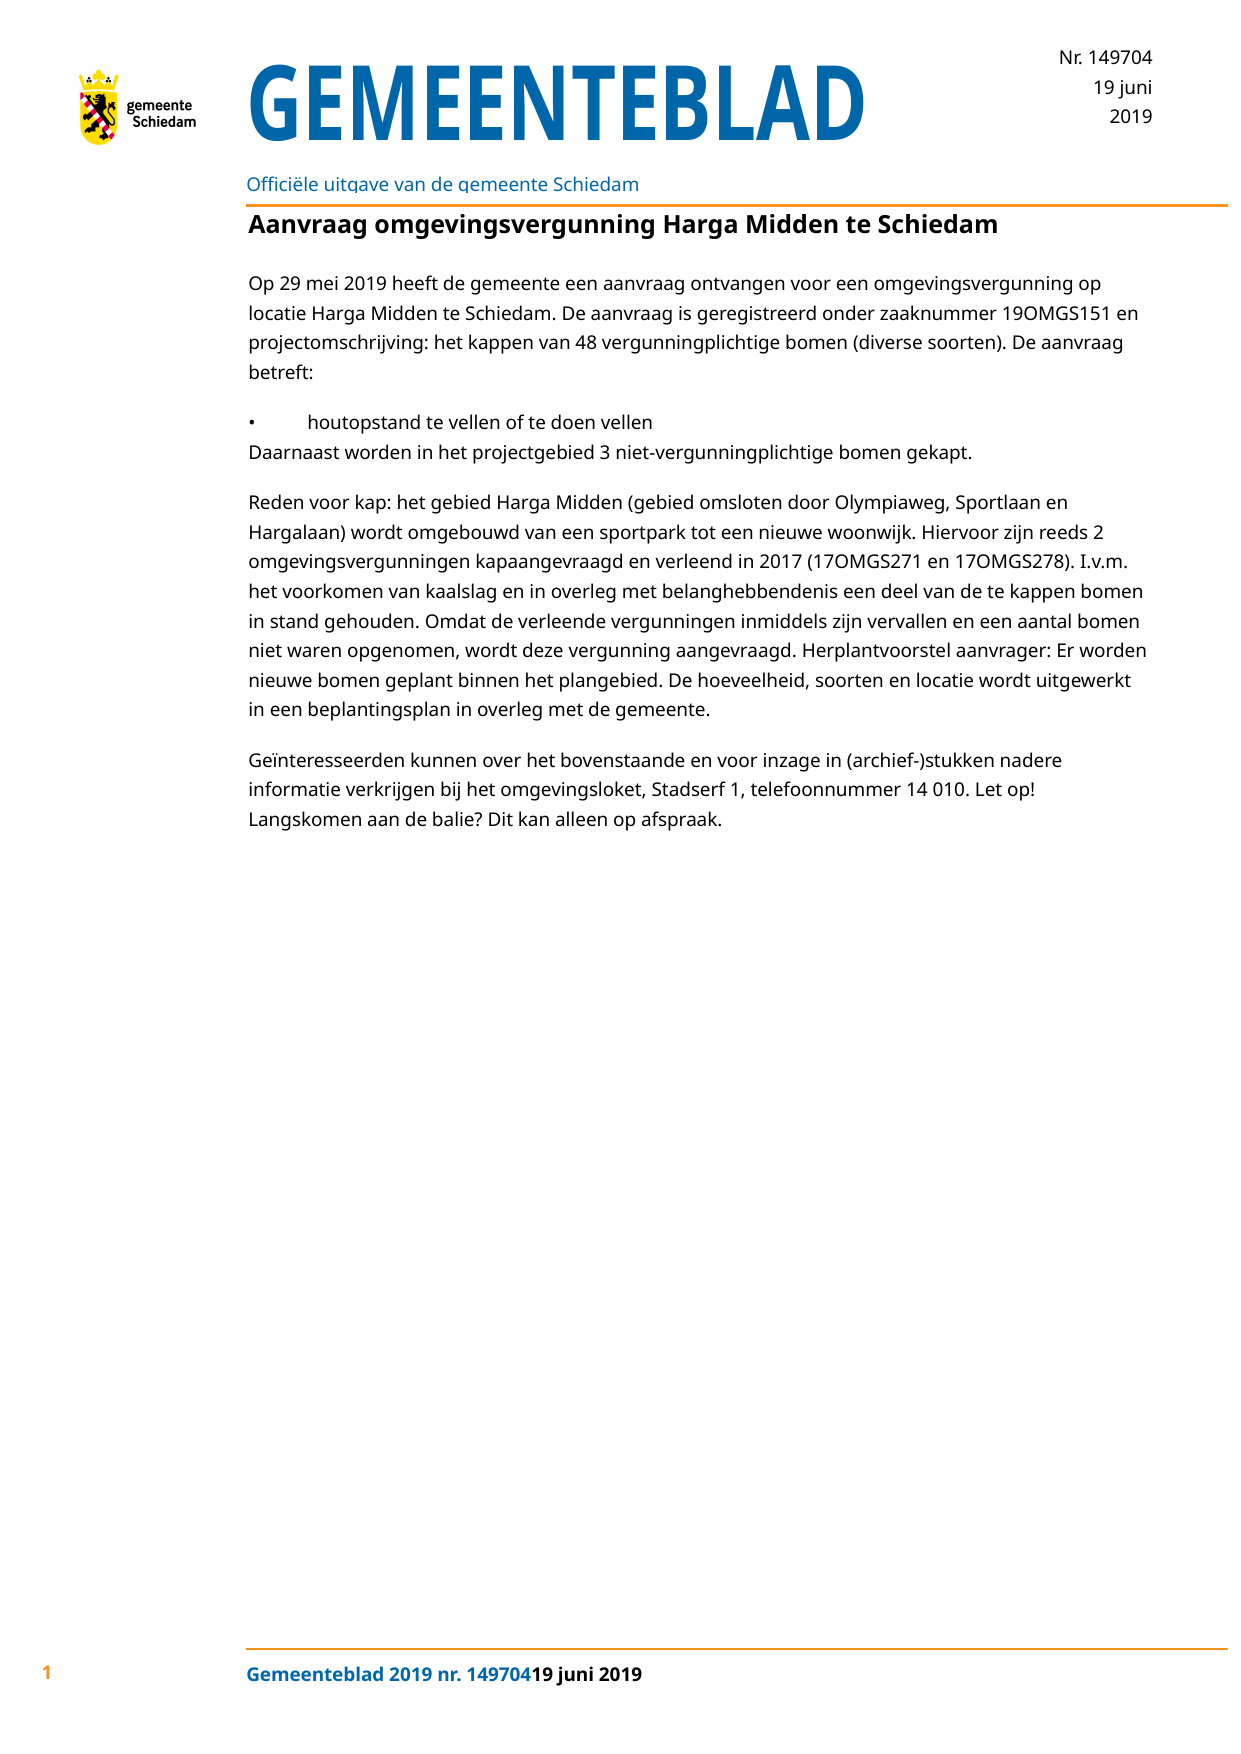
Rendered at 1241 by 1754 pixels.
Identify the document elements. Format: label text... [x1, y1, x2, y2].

picture [41, 47, 231, 172]
list houtopstand te vellen of te doen vellen [248, 409, 1152, 435]
text Reden voor kap: het gebied Harga Midden (gebied omsloten door Olympiaweg, Sportlaan en Hargalaan) wordt omgebouwd van een sportpark tot een nieuwe woonwijk. Hiervoor zijn reeds 2 omgevingsvergunningen kapaangevraagd en verleend in 2017 (17OMGS271 en 17OMGS278). I.v.m. het voorkomen van kaalslag en in overleg met belanghebbendenis een deel van de te kappen bomen in stand gehouden. Omdat de verleende vergunningen inmiddels zijn vervallen en een aantal bomen niet waren opgenomen, wordt deze vergunning aangevraagd. Herplantvoorstel aanvrager: Er worden nieuwe bomen geplant binnen het plangebied. De hoeveelheid, soorten en locatie wordt uitgewerkt in een beplantingsplan in overleg met de gemeente. [248, 489, 1152, 722]
text Daarnaast worden in het projectgebied 3 niet-vergunningplichtige bomen gekapt. [248, 439, 1152, 465]
text Op 29 mei 2019 heeft de gemeente een aanvraag ontvangen voor een omgevingsvergunning op locatie Harga Midden te Schiedam. De aanvraag is geregistreerd onder zaaknummer 19OMGS151 en projectomschrijving: het kappen van 48 vergunningplichtige bomen (diverse soorten). De aanvraag betreft: [248, 270, 1152, 385]
text Aanvraag omgevingsvergunning Harga Midden te Schiedam [248, 207, 1152, 241]
text Geïnteresseerden kunnen over het bovenstaande en voor inzage in (archief-)stukken nadere informatie verkrijgen bij het omgevingsloket, Stadserf 1, telefoonnummer 14 010. Let op! Langskomen aan de balie? Dit kan alleen op afspraak. [248, 747, 1152, 832]
